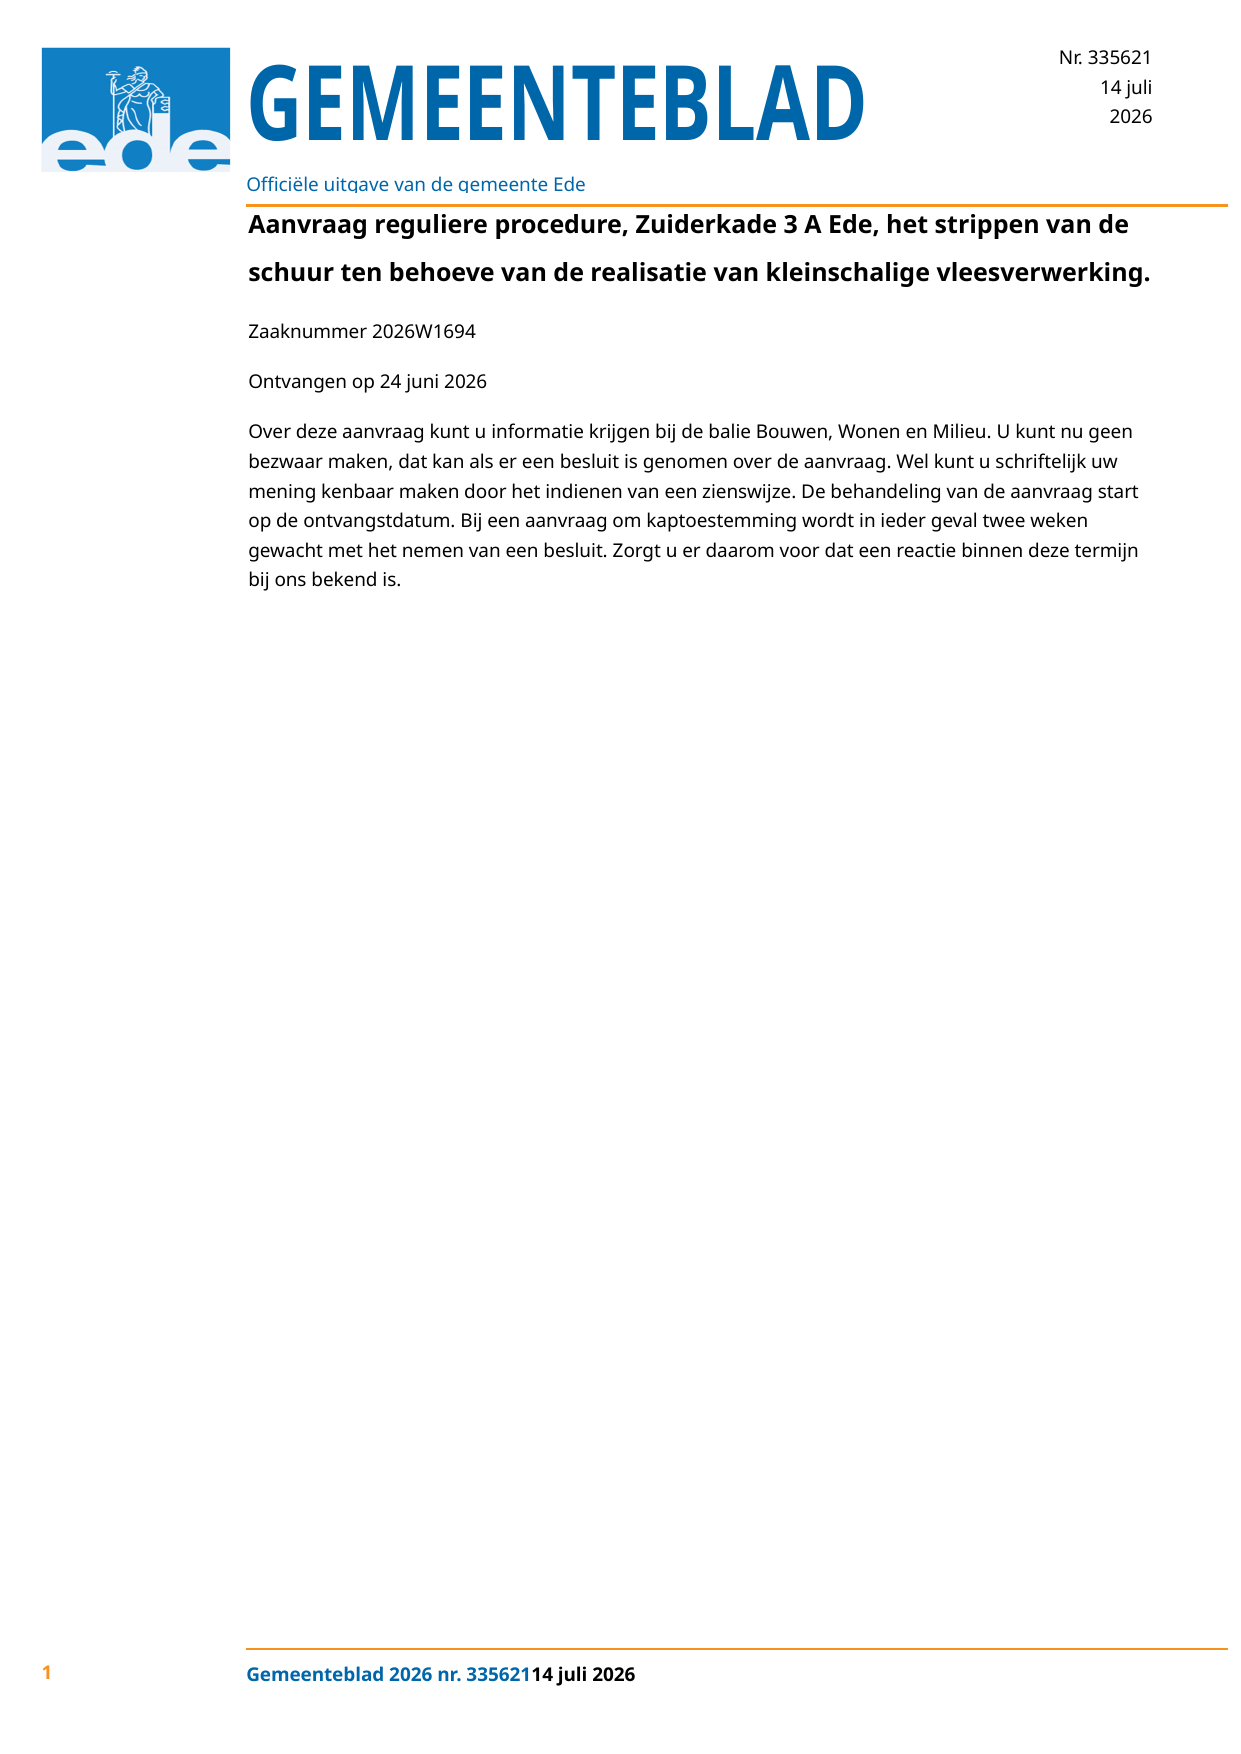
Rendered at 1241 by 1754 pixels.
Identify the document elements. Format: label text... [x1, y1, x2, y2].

text Ontvangen op 24 juni 2026 [248, 368, 1152, 394]
text Zaaknummer 2026W1694 [248, 318, 1152, 344]
text Over deze aanvraag kunt u informatie krijgen bij de balie Bouwen, Wonen en Milieu. U kunt nu geen bezwaar maken, dat kan als er een besluit is genomen over de aanvraag. Wel kunt u schriftelijk uw mening kenbaar maken door het indienen van een zienswijze. De behandeling van de aanvraag start op de ontvangstdatum. Bij een aanvraag om kaptoestemming wordt in ieder geval twee weken gewacht met het nemen van een besluit. Zorgt u er daarom voor dat een reactie binnen deze termijn bij ons bekend is. [248, 419, 1152, 592]
text Aanvraag reguliere procedure, Zuiderkade 3 A Ede, het strippen van de schuur ten behoeve van de realisatie van kleinschalige vleesverwerking. [248, 207, 1152, 288]
picture [41, 47, 231, 172]
